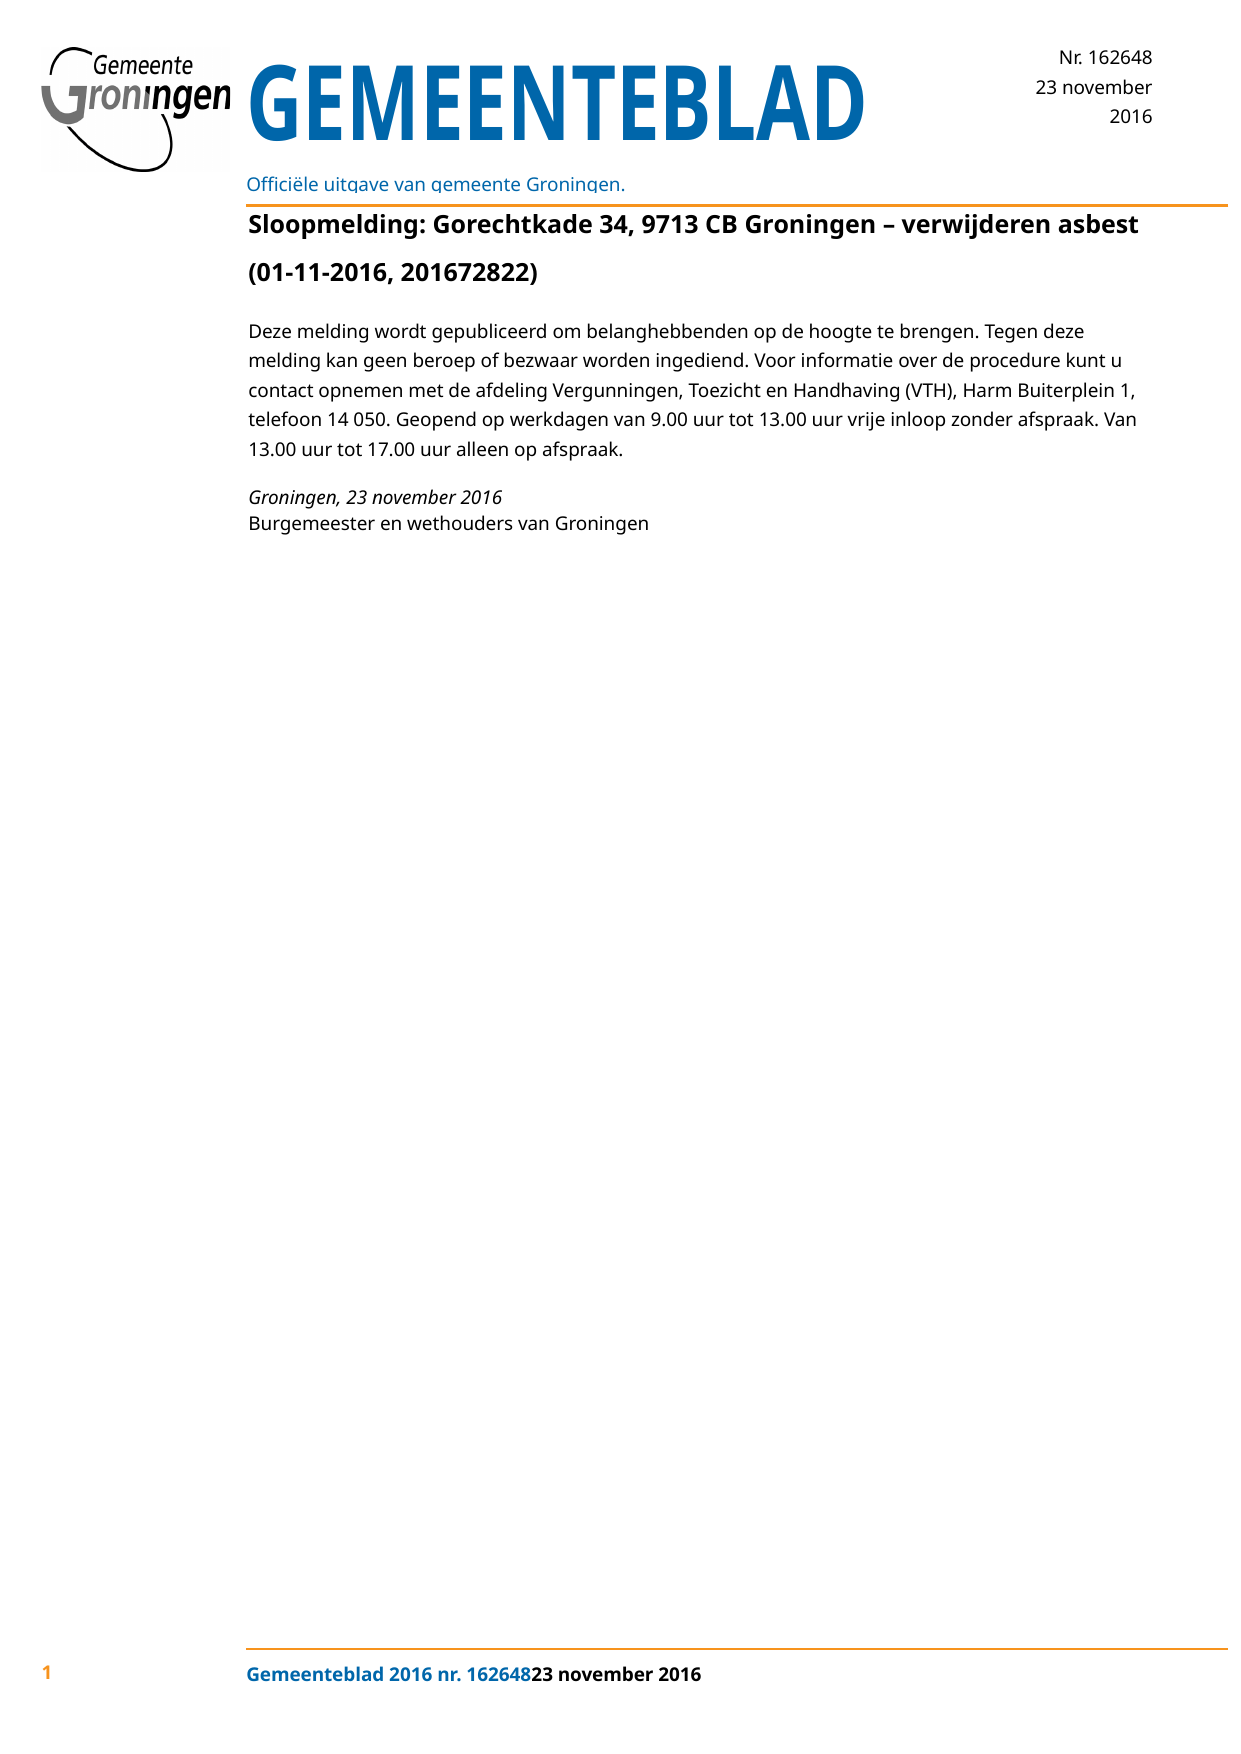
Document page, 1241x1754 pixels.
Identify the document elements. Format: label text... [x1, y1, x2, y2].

text Groningen, 23 november 2016 [248, 484, 1152, 510]
picture [41, 47, 231, 172]
text Burgemeester en wethouders van Groningen [248, 510, 1152, 536]
text Deze melding wordt gepubliceerd om belanghebbenden op de hoogte te brengen. Tegen deze melding kan geen beroep of bezwaar worden ingediend. Voor informatie over de procedure kunt u contact opnemen met de afdeling Vergunningen, Toezicht en Handhaving (VTH), Harm Buiterplein 1, telefoon 14 050. Geopend op werkdagen van 9.00 uur tot 13.00 uur vrije inloop zonder afspraak. Van 13.00 uur tot 17.00 uur alleen op afspraak. [248, 318, 1152, 462]
text Sloopmelding: Gorechtkade 34, 9713 CB Groningen – verwijderen asbest (01-11-2016, 201672822) [248, 207, 1152, 288]
